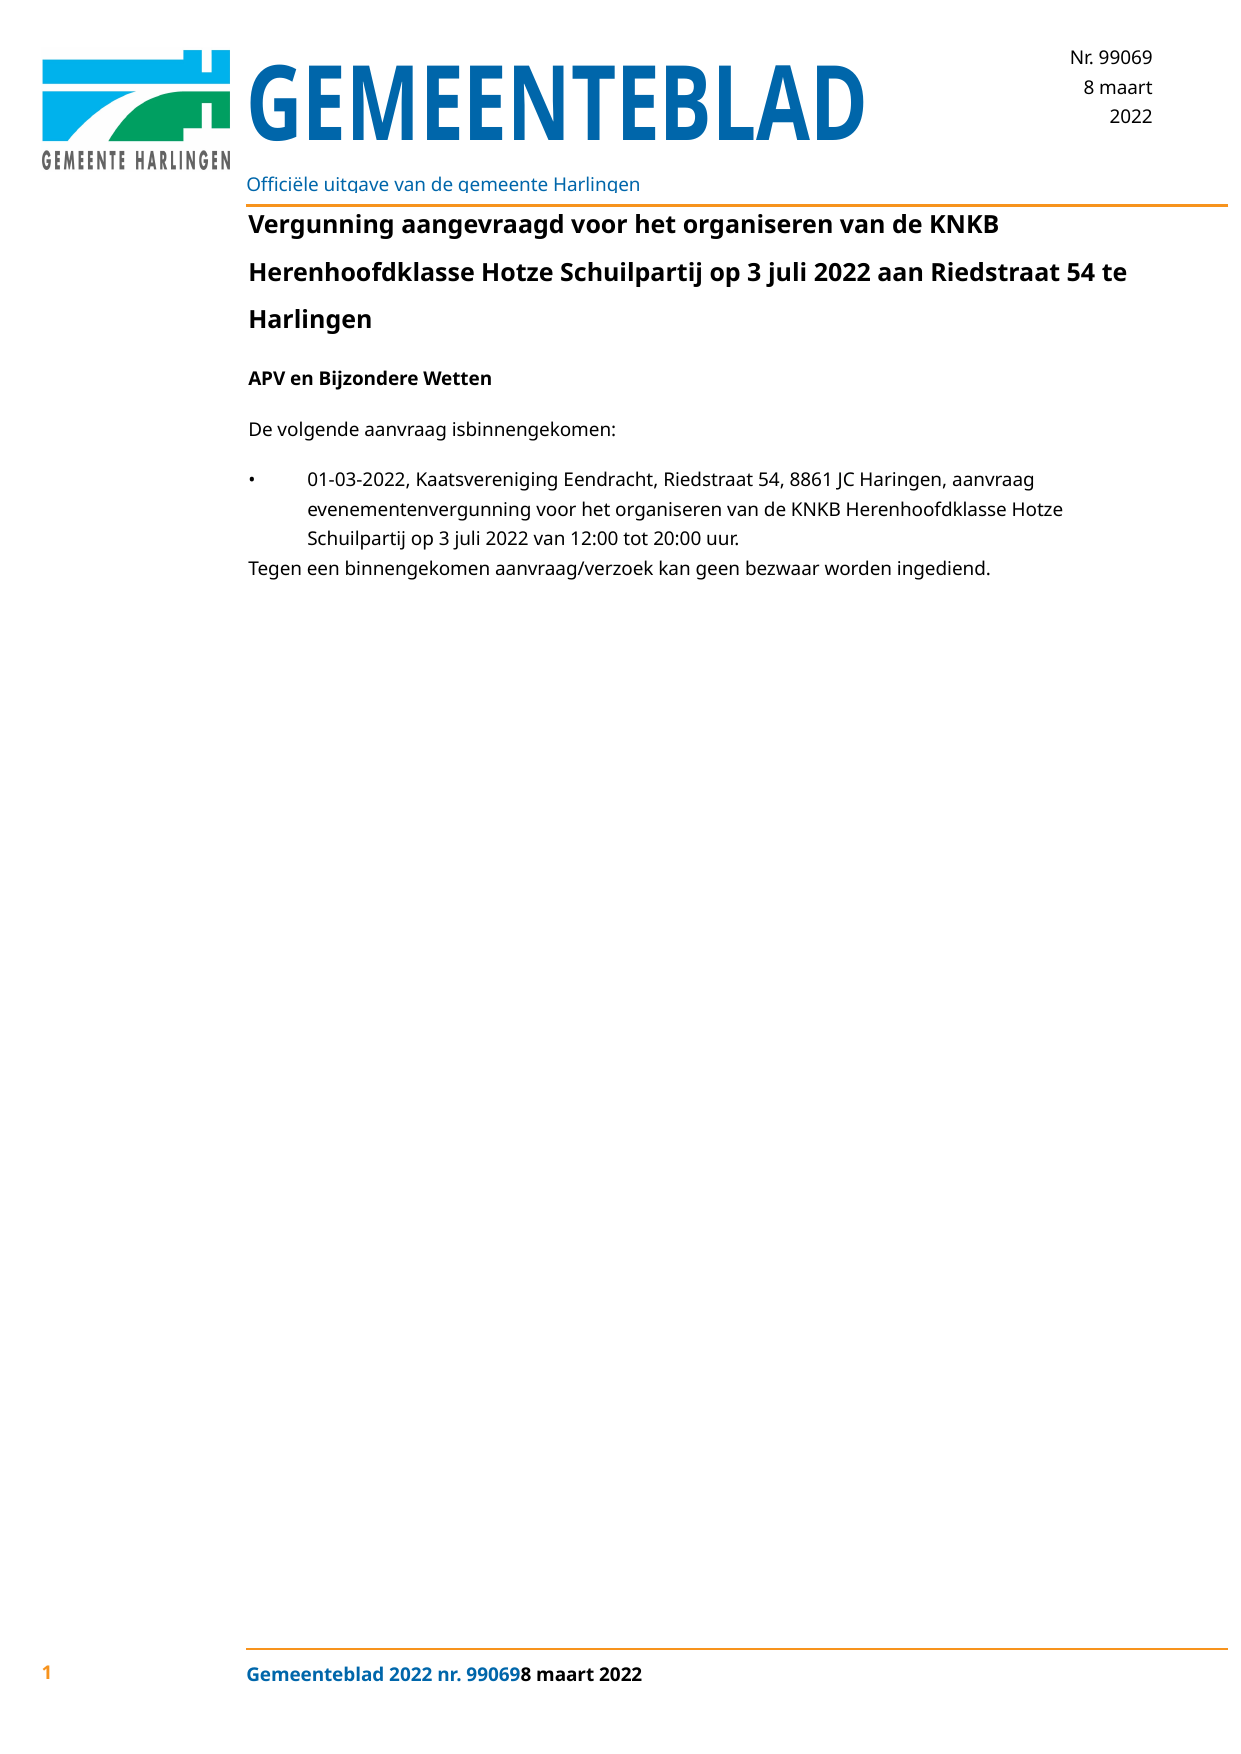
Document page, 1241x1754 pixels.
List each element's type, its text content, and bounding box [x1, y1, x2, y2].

text De volgende aanvraag isbinnengekomen: [248, 416, 1152, 442]
text Tegen een binnengekomen aanvraag/verzoek kan geen bezwaar worden ingediend. [248, 555, 1152, 581]
text APV en Bijzondere Wetten [248, 366, 1152, 391]
list 01-03-2022, Kaatsvereniging Eendracht, Riedstraat 54, 8861 JC Haringen, aanvraag evenementenvergunning voor het organiseren van de KNKB Herenhoofdklasse Hotze Schuilpartij op 3 juli 2022 van 12:00 tot 20:00 uur. [248, 466, 1152, 551]
text Vergunning aangevraagd voor het organiseren van de KNKB Herenhoofdklasse Hotze Schuilpartij op 3 juli 2022 aan Riedstraat 54 te Harlingen [248, 207, 1152, 336]
picture [41, 47, 231, 172]
